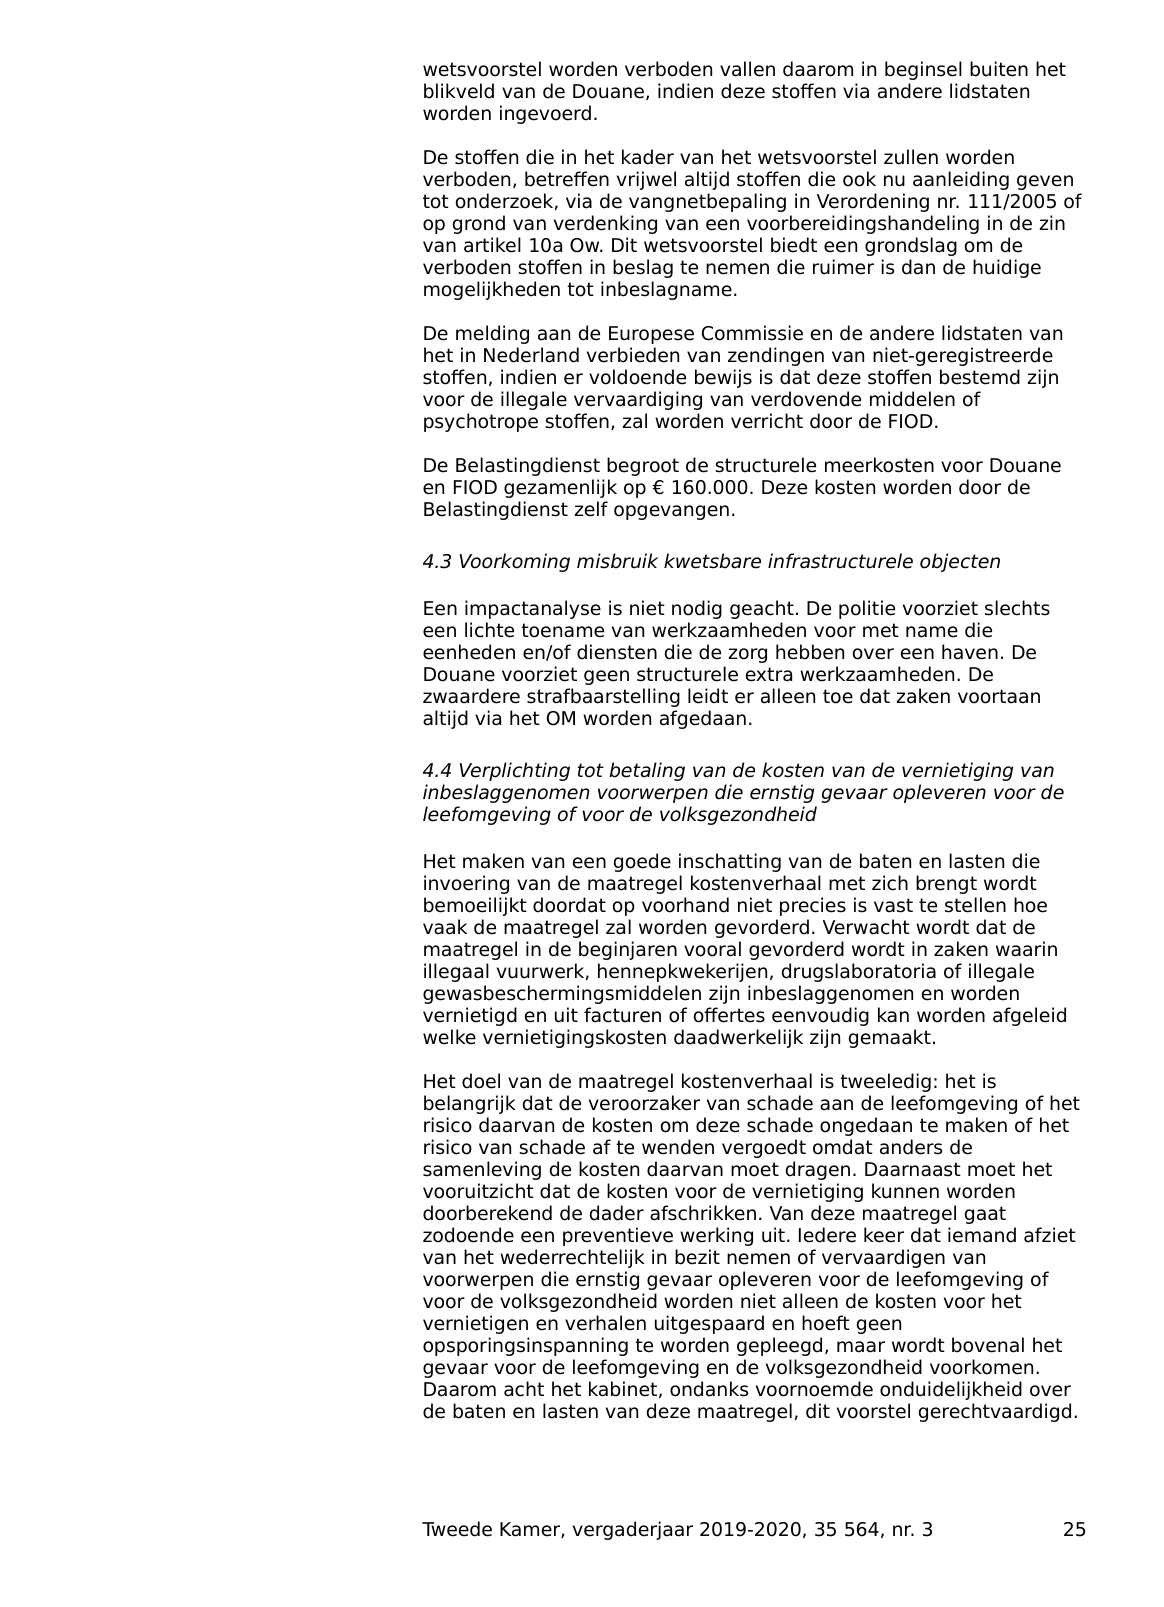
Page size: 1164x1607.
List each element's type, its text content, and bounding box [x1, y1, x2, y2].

text Het maken van een goede inschatting van de baten en lasten die invoering van de maatregel kostenverhaal met zich brengt wordt bemoeilijkt doordat op voorhand niet precies is vast te stellen hoe vaak de maatregel zal worden gevorderd. Verwacht wordt dat de maatregel in de beginjaren vooral gevorderd wordt in zaken waarin illegaal vuurwerk, hennepkwekerijen, drugslaboratoria of illegale gewasbeschermingsmiddelen zijn inbeslaggenomen en worden vernietigd en uit facturen of offertes eenvoudig kan worden afgeleid welke vernietigingskosten daadwerkelijk zijn gemaakt. [422, 851, 1087, 1049]
subtitle 4.4 Verplichting tot betaling van de kosten van de vernietiging van inbeslaggenomen voorwerpen die ernstig gevaar opleveren voor de leefomgeving of voor de volksgezondheid [422, 760, 1087, 826]
text wetsvoorstel worden verboden vallen daarom in beginsel buiten het blikveld van de Douane, indien deze stoffen via andere lidstaten worden ingevoerd. [422, 59, 1087, 125]
text De melding aan de Europese Commissie en de andere lidstaten van het in Nederland verbieden van zendingen van niet-geregistreerde stoffen, indien er voldoende bewijs is dat deze stoffen bestemd zijn voor de illegale vervaardiging van verdovende middelen of psychotrope stoffen, zal worden verricht door de FIOD. [422, 323, 1087, 433]
text De stoffen die in het kader van het wetsvoorstel zullen worden verboden, betreffen vrijwel altijd stoffen die ook nu aanleiding geven tot onderzoek, via de vangnetbepaling in Verordening nr. 111/2005 of op grond van verdenking van een voorbereidingshandeling in de zin van artikel 10a Ow. Dit wetsvoorstel biedt een grondslag om de verboden stoffen in beslag te nemen die ruimer is dan de huidige mogelijkheden tot inbeslagname. [422, 147, 1087, 301]
text Een impactanalyse is niet nodig geacht. De politie voorziet slechts een lichte toename van werkzaamheden voor met name die eenheden en/of diensten die de zorg hebben over een haven. De Douane voorziet geen structurele extra werkzaamheden. De zwaardere strafbaarstelling leidt er alleen toe dat zaken voortaan altijd via het OM worden afgedaan. [422, 598, 1087, 730]
text Het doel van de maatregel kostenverhaal is tweeledig: het is belangrijk dat de veroorzaker van schade aan de leefomgeving of het risico daarvan de kosten om deze schade ongedaan te maken of het risico van schade af te wenden vergoedt omdat anders de samenleving de kosten daarvan moet dragen. Daarnaast moet het vooruitzicht dat de kosten voor de vernietiging kunnen worden doorberekend de dader afschrikken. Van deze maatregel gaat zodoende een preventieve werking uit. Iedere keer dat iemand afziet van het wederrechtelijk in bezit nemen of vervaardigen van voorwerpen die ernstig gevaar opleveren voor de leefomgeving of voor de volksgezondheid worden niet alleen de kosten voor het vernietigen en verhalen uitgespaard en hoeft geen opsporingsinspanning te worden gepleegd, maar wordt bovenal het gevaar voor de leefomgeving en de volksgezondheid voorkomen. Daarom acht het kabinet, ondanks voornoemde onduidelijkheid over de baten en lasten van deze maatregel, dit voorstel gerechtvaardigd. [422, 1071, 1087, 1423]
text De Belastingdienst begroot de structurele meerkosten voor Douane en FIOD gezamenlijk op € 160.000. Deze kosten worden door de Belastingdienst zelf opgevangen. [422, 455, 1087, 521]
subtitle 4.3 Voorkoming misbruik kwetsbare infrastructurele objecten [422, 551, 1087, 573]
